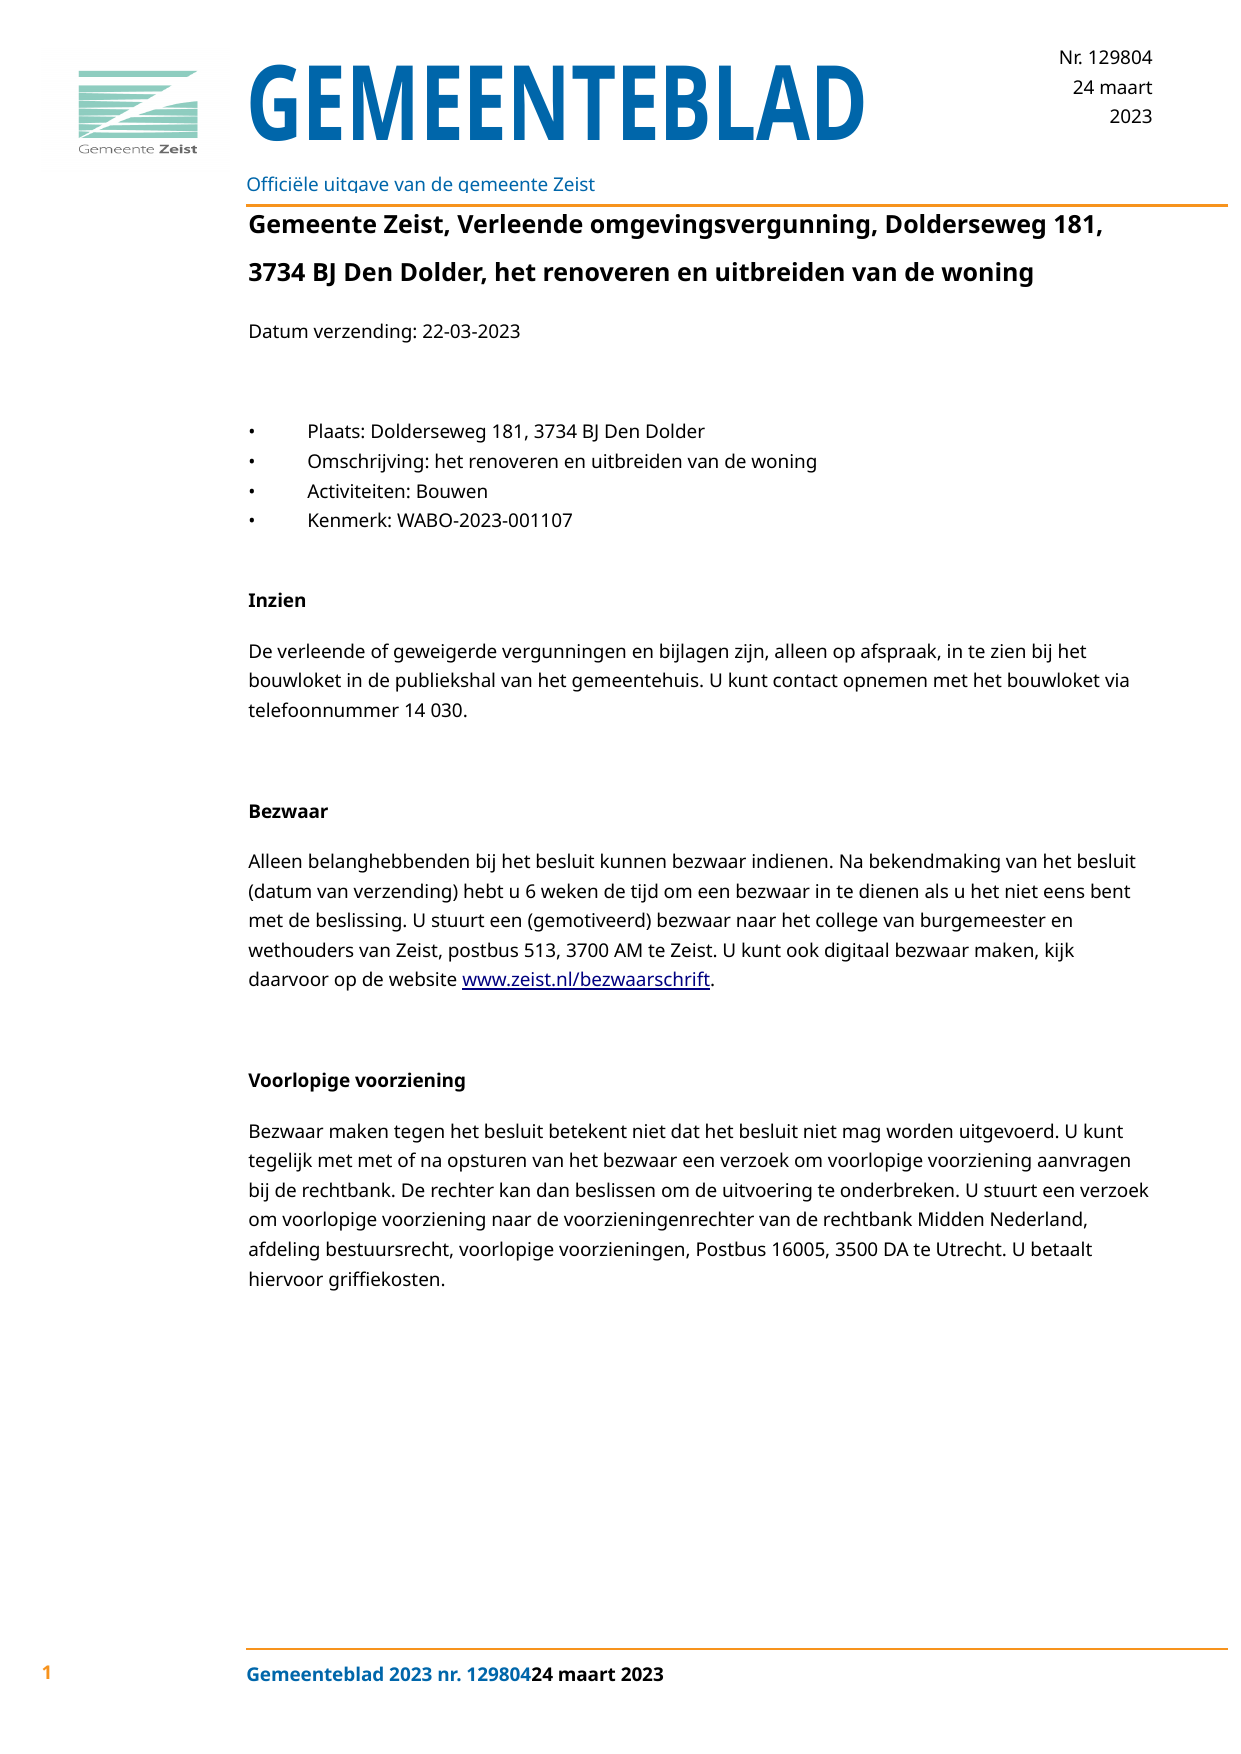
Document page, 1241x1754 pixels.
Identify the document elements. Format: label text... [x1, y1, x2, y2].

text Inzien [248, 587, 1152, 613]
list Activiteiten: Bouwen [248, 478, 1152, 504]
text Gemeente Zeist, Verleende omgevingsvergunning, Dolderseweg 181, 3734 BJ Den Dolder, het renoveren en uitbreiden van de woning [248, 207, 1152, 288]
text Voorlopige voorziening [248, 1067, 1152, 1093]
text Bezwaar maken tegen het besluit betekent niet dat het besluit niet mag worden uitgevoerd. U kunt tegelijk met met of na opsturen van het bezwaar een verzoek om voorlopige voorziening aanvragen bij de rechtbank. De rechter kan dan beslissen om de uitvoering te onderbreken. U stuurt een verzoek om voorlopige voorziening naar de voorzieningenrechter van de rechtbank Midden Nederland, afdeling bestuursrecht, voorlopige voorzieningen, Postbus 16005, 3500 DA te Utrecht. U betaalt hiervoor griffiekosten. [248, 1118, 1152, 1292]
text De verleende of geweigerde vergunningen en bijlagen zijn, alleen op afspraak, in te zien bij het bouwloket in de publiekshal van het gemeentehuis. U kunt contact opnemen met het bouwloket via telefoonnummer 14 030. [248, 638, 1152, 723]
list Plaats: Dolderseweg 181, 3734 BJ Den Dolder [248, 419, 1152, 444]
list Omschrijving: het renoveren en uitbreiden van de woning [248, 448, 1152, 474]
text Alleen belanghebbenden bij het besluit kunnen bezwaar indienen. Na bekendmaking van het besluit (datum van verzending) hebt u 6 weken de tijd om een bezwaar in te dienen als u het niet eens bent met de beslissing. U stuurt een (gemotiveerd) bezwaar naar het college van burgemeester en wethouders van Zeist, postbus 513, 3700 AM te Zeist. U kunt ook digitaal bezwaar maken, kijk daarvoor op de website www.zeist.nl/bezwaarschrift. [248, 848, 1152, 992]
picture [41, 47, 231, 172]
text Bezwaar [248, 798, 1152, 824]
list Kenmerk: WABO-2023-001107 [248, 507, 1152, 533]
text Datum verzending: 22-03-2023 [248, 318, 1152, 344]
